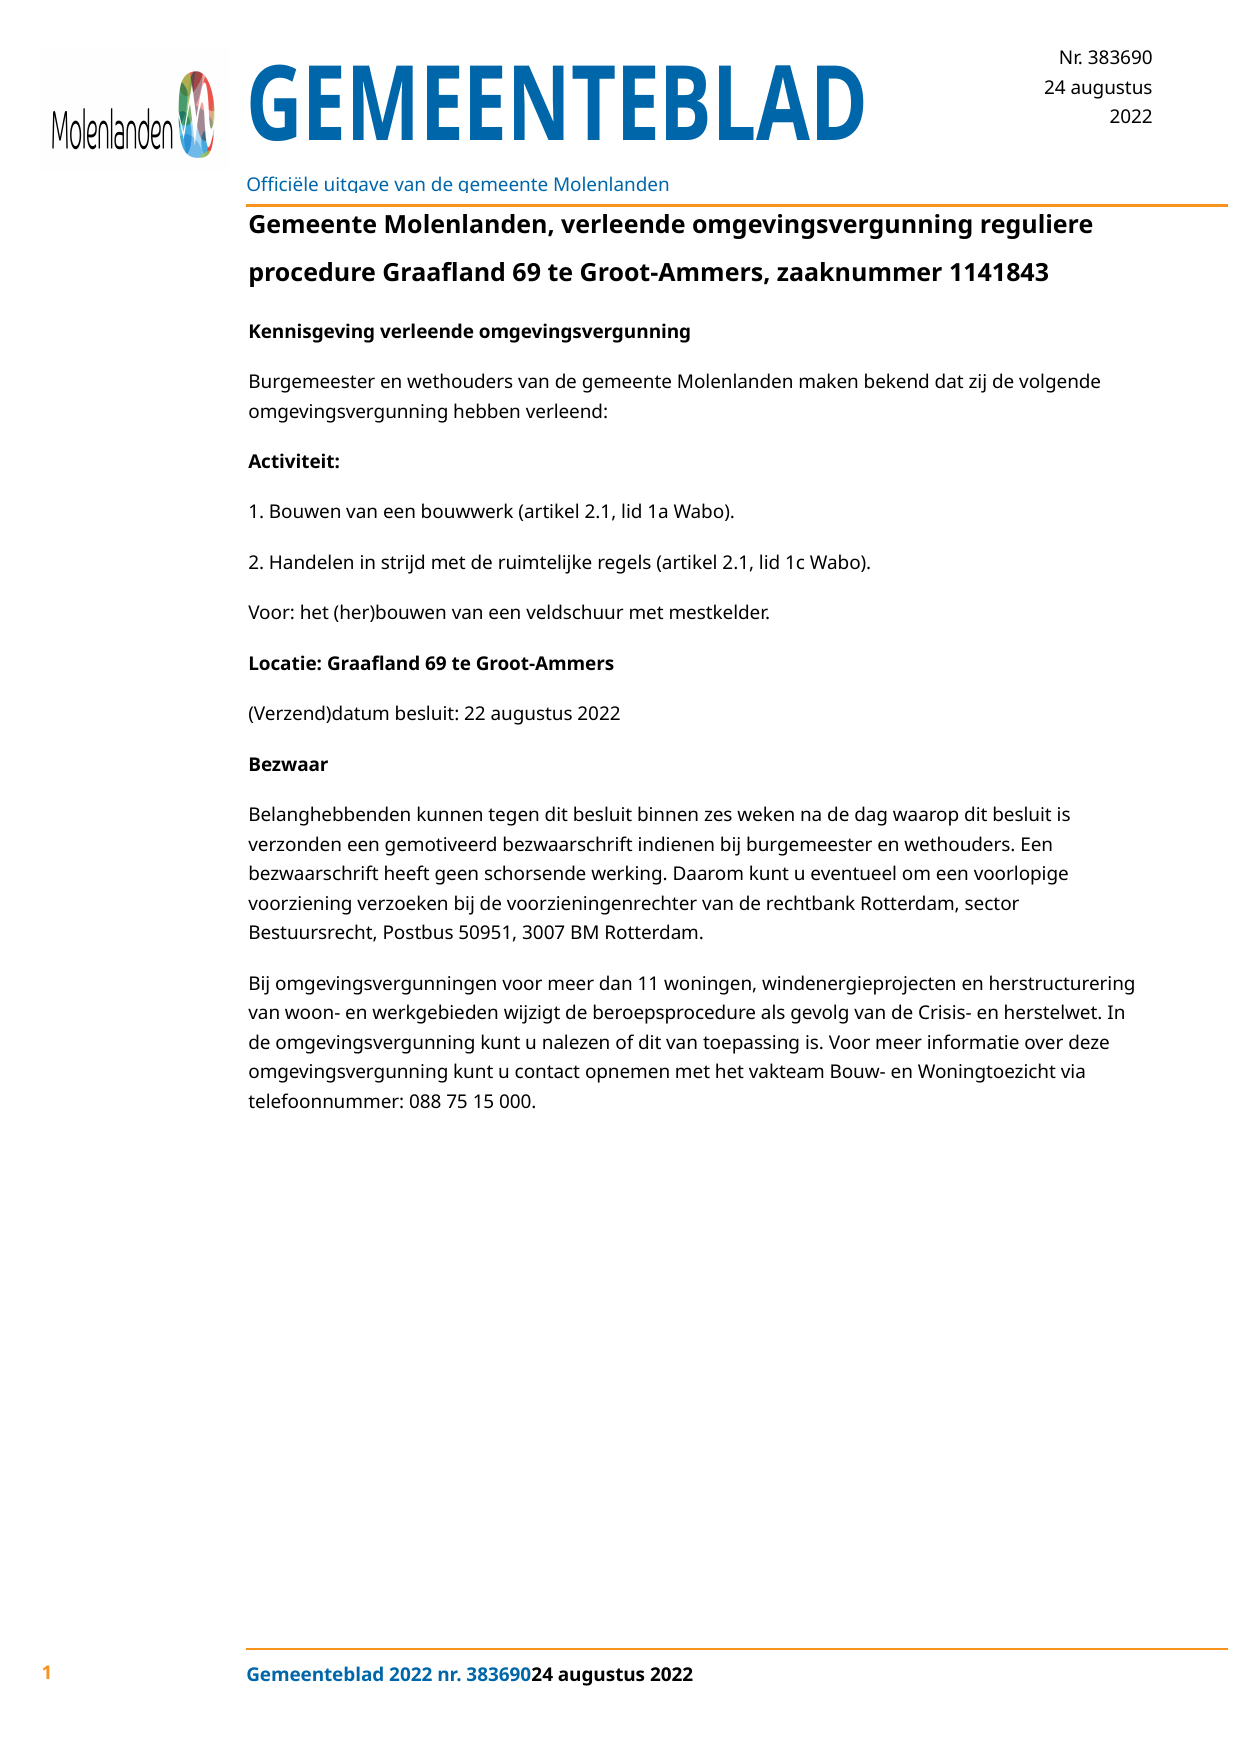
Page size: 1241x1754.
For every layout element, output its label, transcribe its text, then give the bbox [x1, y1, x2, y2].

text Kennisgeving verleende omgevingsvergunning [248, 318, 1152, 344]
text Bij omgevingsvergunningen voor meer dan 11 woningen, windenergieprojecten en herstructurering van woon- en werkgebieden wijzigt de beroepsprocedure als gevolg van de Crisis- en herstelwet. In de omgevingsvergunning kunt u nalezen of dit van toepassing is. Voor meer informatie over deze omgevingsvergunning kunt u contact opnemen met het vakteam Bouw- en Woningtoezicht via telefoonnummer: 088 75 15 000. [248, 970, 1152, 1114]
text Activiteit: [248, 448, 1152, 474]
text 1. Bouwen van een bouwwerk (artikel 2.1, lid 1a Wabo). [248, 499, 1152, 524]
text 2. Handelen in strijd met de ruimtelijke regels (artikel 2.1, lid 1c Wabo). [248, 549, 1152, 575]
text Gemeente Molenlanden, verleende omgevingsvergunning reguliere procedure Graafland 69 te Groot-Ammers, zaaknummer 1141843 [248, 207, 1152, 288]
text Burgemeester en wethouders van de gemeente Molenlanden maken bekend dat zij de volgende omgevingsvergunning hebben verleend: [248, 368, 1152, 424]
text Locatie: Graafland 69 te Groot-Ammers [248, 650, 1152, 676]
text (Verzend)datum besluit: 22 augustus 2022 [248, 700, 1152, 726]
text Belanghebbenden kunnen tegen dit besluit binnen zes weken na de dag waarop dit besluit is verzonden een gemotiveerd bezwaarschrift indienen bij burgemeester en wethouders. Een bezwaarschrift heeft geen schorsende werking. Daarom kunt u eventueel om een voorlopige voorziening verzoeken bij de voorzieningenrechter van de rechtbank Rotterdam, sector Bestuursrecht, Postbus 50951, 3007 BM Rotterdam. [248, 801, 1152, 945]
text Voor: het (her)bouwen van een veldschuur met mestkelder. [248, 599, 1152, 625]
picture [41, 47, 231, 172]
text Bezwaar [248, 751, 1152, 777]
